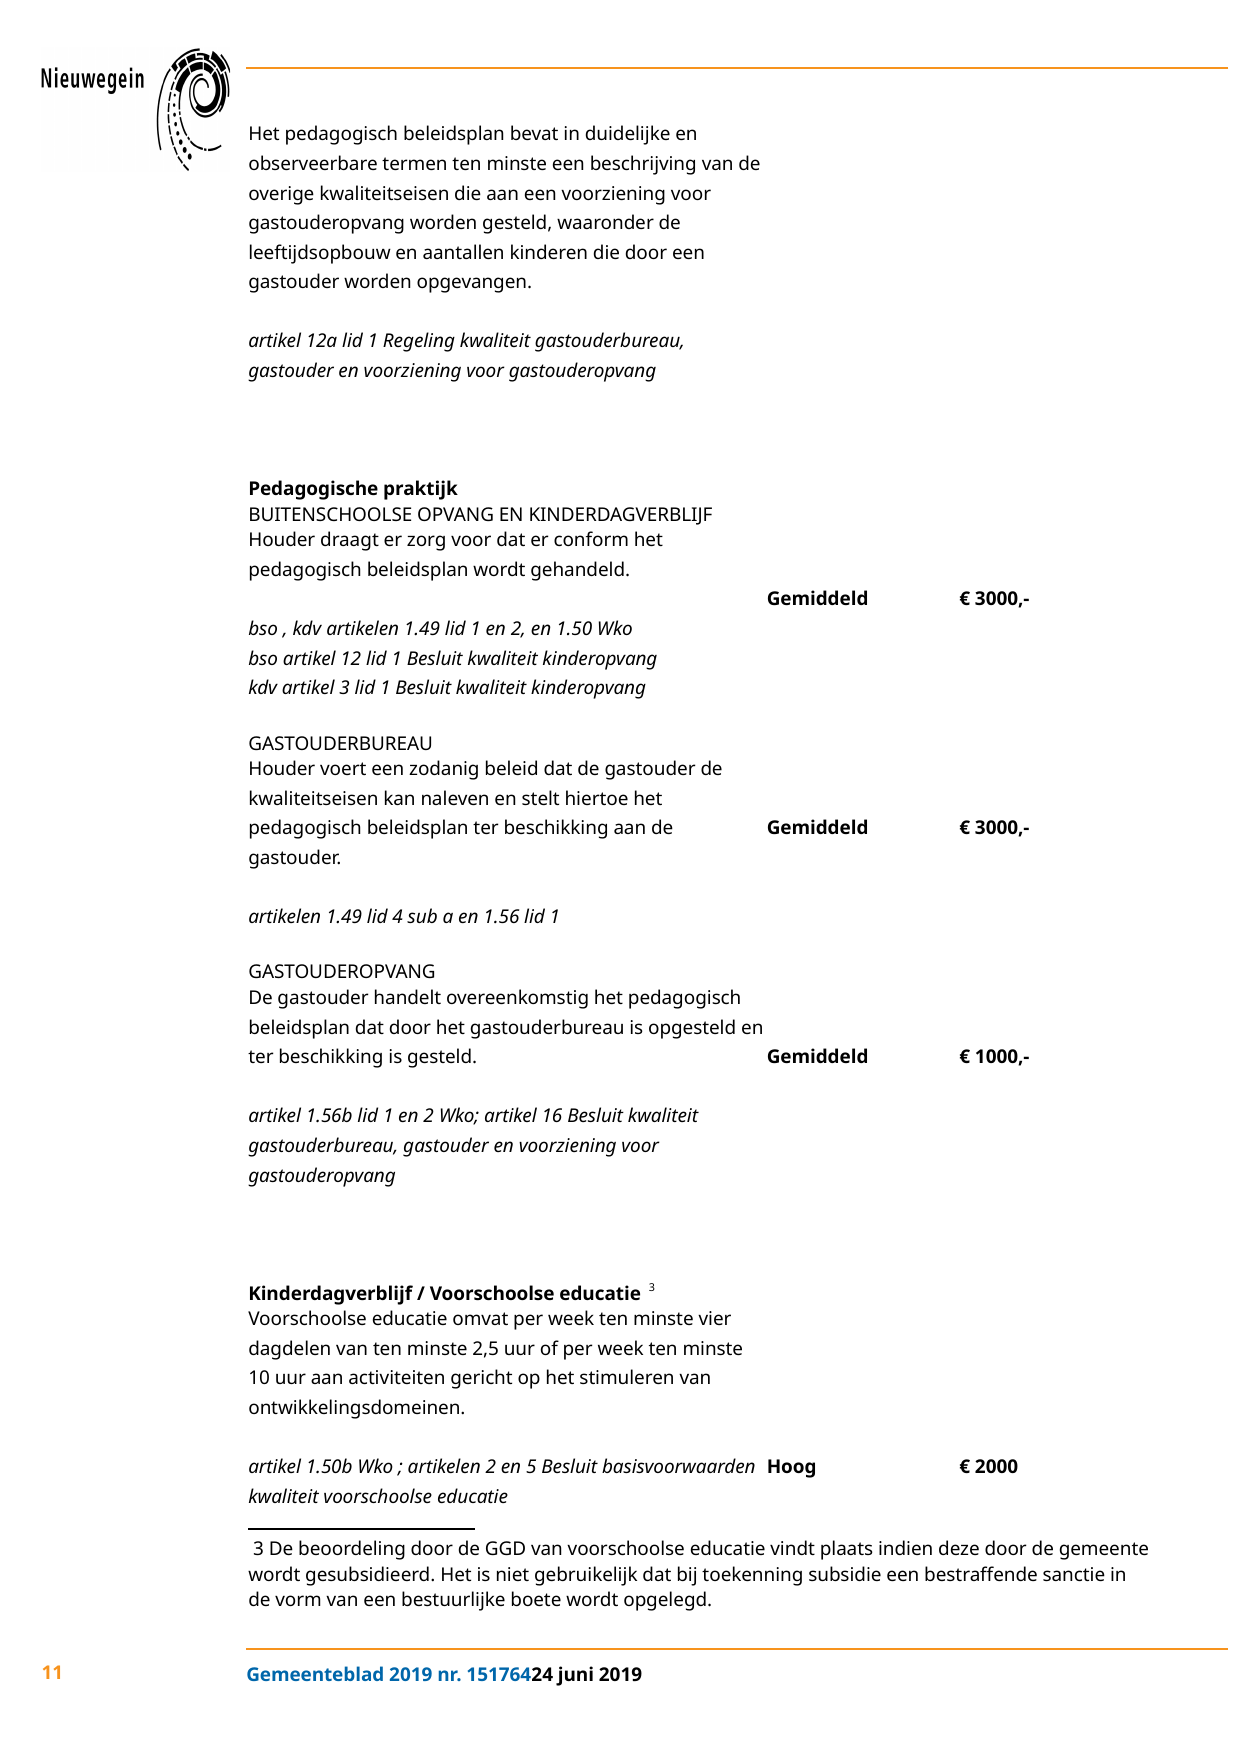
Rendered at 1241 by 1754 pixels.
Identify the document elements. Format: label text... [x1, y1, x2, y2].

picture [41, 47, 231, 172]
table_cell Houder draagt er zorg voor dat er conform het pedagogisch beleidsplan wordt gehandeld. bso , kdv artikelen 1.49 lid 1 en 2, en 1.50 Wko bso artikel 12 lid 1 Besluit kwaliteit kinderopvang kdv artikel 3 lid 1 Besluit kwaliteit kinderopvang [248, 526, 767, 730]
table_cell GASTOUDEROPVANG [248, 959, 1152, 984]
table_cell De gastouder handelt overeenkomstig het pedagogisch beleidsplan dat door het gastouderbureau is opgesteld en ter beschikking is gesteld. artikel 1.56b lid 1 en 2 Wko; artikel 16 Besluit kwaliteit gastouderbureau, gastouder en voorziening voor gastouderopvang [248, 984, 767, 1217]
table_cell [767, 95, 959, 412]
table_cell Het pedagogisch beleidsplan bevat in duidelijke en observeerbare termen ten minste een beschrijving van de overige kwaliteitseisen die aan een voorziening voor gastouderopvang worden gesteld, waaronder de leeftijdsopbouw en aantallen kinderen die door een gastouder worden opgevangen. artikel 12a lid 1 Regeling kwaliteit gastouderbureau, gastouder en voorziening voor gastouderopvang [248, 121, 767, 412]
table_cell Voorschoolse educatie omvat per week ten minste vier dagdelen van ten minste 2,5 uur of per week ten minste 10 uur aan activiteiten gericht op het stimuleren van ontwikkelingsdomeinen. artikel 1.50b Wko ; artikelen 2 en 5 Besluit basisvoorwaarden kwaliteit voorschoolse educatie [248, 1305, 767, 1509]
table_cell Hoog [767, 1305, 959, 1509]
table_cell € 3000,- [959, 755, 1152, 959]
table_cell € 2000 [959, 1305, 1152, 1509]
table_header Kinderdagverblijf / Voorschoolse educatie [248, 1280, 1152, 1305]
table_cell € 1000,- [959, 984, 1152, 1217]
table_cell Gemiddeld [767, 526, 959, 730]
table_cell Gemiddeld [767, 984, 959, 1217]
table_header Pedagogische praktijk [248, 475, 1152, 501]
table_cell Houder voert een zodanig beleid dat de gastouder de kwaliteitseisen kan naleven en stelt hiertoe het pedagogisch beleidsplan ter beschikking aan de gastouder. artikelen 1.49 lid 4 sub a en 1.56 lid 1 [248, 755, 767, 959]
table_cell [959, 95, 1152, 412]
table_cell GASTOUDERBUREAU [248, 730, 1152, 755]
table_cell [248, 95, 767, 121]
table_cell Gemiddeld [767, 755, 959, 959]
table_cell € 3000,- [959, 526, 1152, 730]
table_cell BUITENSCHOOLSE OPVANG EN KINDERDAGVERBLIJF [248, 501, 1152, 526]
